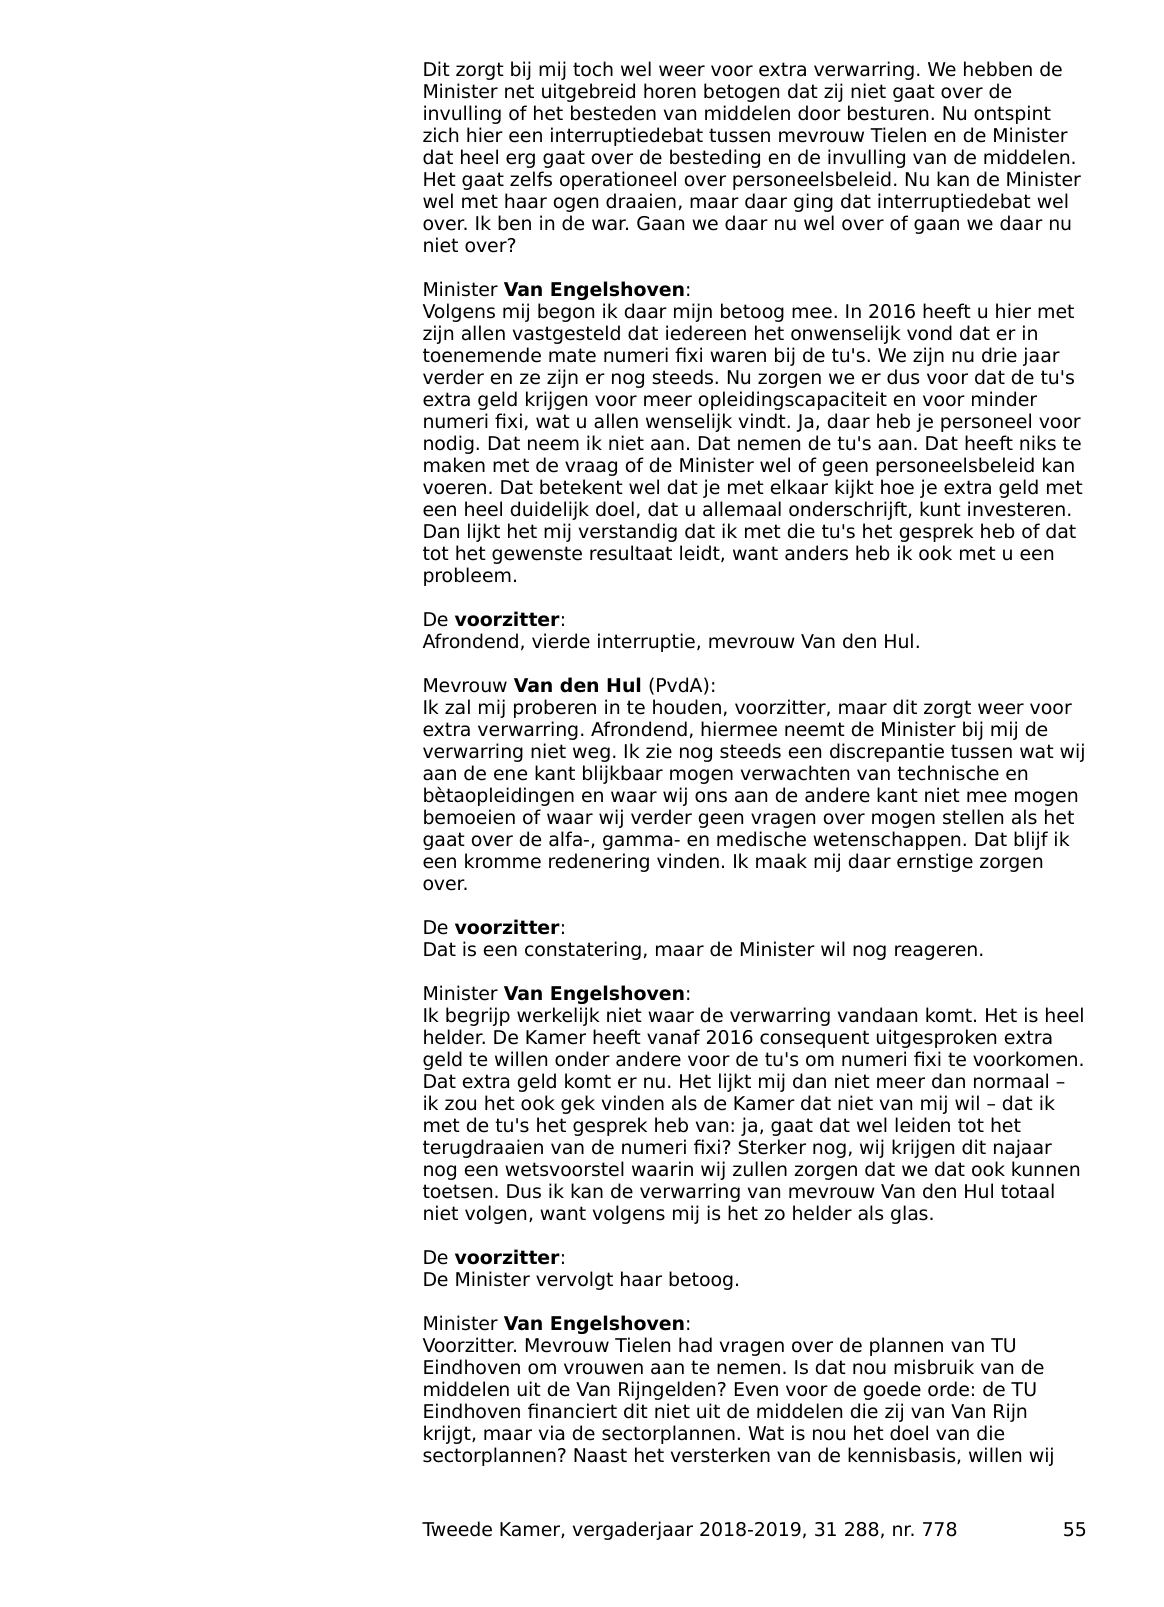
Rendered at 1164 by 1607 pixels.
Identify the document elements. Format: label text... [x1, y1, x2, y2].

text De Minister vervolgt haar betoog. [422, 1269, 1087, 1291]
text Voorzitter. Mevrouw Tielen had vragen over de plannen van TU Eindhoven om vrouwen aan te nemen. Is dat nou misbruik van de middelen uit de Van Rijngelden? Even voor de goede orde: de TU Eindhoven financiert dit niet uit de middelen die zij van Van Rijn krijgt, maar via de sectorplannen. Wat is nou het doel van die sectorplannen? Naast het versterken van de kennisbasis, willen wij [422, 1335, 1087, 1467]
text Dit zorgt bij mij toch wel weer voor extra verwarring. We hebben de Minister net uitgebreid horen betogen dat zij niet gaat over de invulling of het besteden van middelen door besturen. Nu ontspint zich hier een interruptiedebat tussen mevrouw Tielen en de Minister dat heel erg gaat over de besteding en de invulling van de middelen. Het gaat zelfs operationeel over personeelsbeleid. Nu kan de Minister wel met haar ogen draaien, maar daar ging dat interruptiedebat wel over. Ik ben in de war. Gaan we daar nu wel over of gaan we daar nu niet over? [422, 59, 1087, 257]
text De voorzitter: [422, 1247, 1087, 1269]
text Ik begrijp werkelijk niet waar de verwarring vandaan komt. Het is heel helder. De Kamer heeft vanaf 2016 consequent uitgesproken extra geld te willen onder andere voor de tu's om numeri fixi te voorkomen. Dat extra geld komt er nu. Het lijkt mij dan niet meer dan normaal – ik zou het ook gek vinden als de Kamer dat niet van mij wil – dat ik met de tu's het gesprek heb van: ja, gaat dat wel leiden tot het terugdraaien van de numeri fixi? Sterker nog, wij krijgen dit najaar nog een wetsvoorstel waarin wij zullen zorgen dat we dat ook kunnen toetsen. Dus ik kan de verwarring van mevrouw Van den Hul totaal niet volgen, want volgens mij is het zo helder als glas. [422, 1005, 1087, 1225]
text Mevrouw Van den Hul (PvdA): [422, 675, 1087, 697]
text Minister Van Engelshoven: [422, 279, 1087, 301]
text Ik zal mij proberen in te houden, voorzitter, maar dit zorgt weer voor extra verwarring. Afrondend, hiermee neemt de Minister bij mij de verwarring niet weg. Ik zie nog steeds een discrepantie tussen wat wij aan de ene kant blijkbaar mogen verwachten van technische en bètaopleidingen en waar wij ons aan de andere kant niet mee mogen bemoeien of waar wij verder geen vragen over mogen stellen als het gaat over de alfa-, gamma- en medische wetenschappen. Dat blijf ik een kromme redenering vinden. Ik maak mij daar ernstige zorgen over. [422, 697, 1087, 895]
text Volgens mij begon ik daar mijn betoog mee. In 2016 heeft u hier met zijn allen vastgesteld dat iedereen het onwenselijk vond dat er in toenemende mate numeri fixi waren bij de tu's. We zijn nu drie jaar verder en ze zijn er nog steeds. Nu zorgen we er dus voor dat de tu's extra geld krijgen voor meer opleidingscapaciteit en voor minder numeri fixi, wat u allen wenselijk vindt. Ja, daar heb je personeel voor nodig. Dat neem ik niet aan. Dat nemen de tu's aan. Dat heeft niks te maken met de vraag of de Minister wel of geen personeelsbeleid kan voeren. Dat betekent wel dat je met elkaar kijkt hoe je extra geld met een heel duidelijk doel, dat u allemaal onderschrijft, kunt investeren. Dan lijkt het mij verstandig dat ik met die tu's het gesprek heb of dat tot het gewenste resultaat leidt, want anders heb ik ook met u een probleem. [422, 301, 1087, 587]
text Minister Van Engelshoven: [422, 1313, 1087, 1335]
text De voorzitter: [422, 917, 1087, 939]
text Minister Van Engelshoven: [422, 983, 1087, 1005]
text De voorzitter: [422, 609, 1087, 631]
text Afrondend, vierde interruptie, mevrouw Van den Hul. [422, 631, 1087, 653]
text Dat is een constatering, maar de Minister wil nog reageren. [422, 939, 1087, 961]
